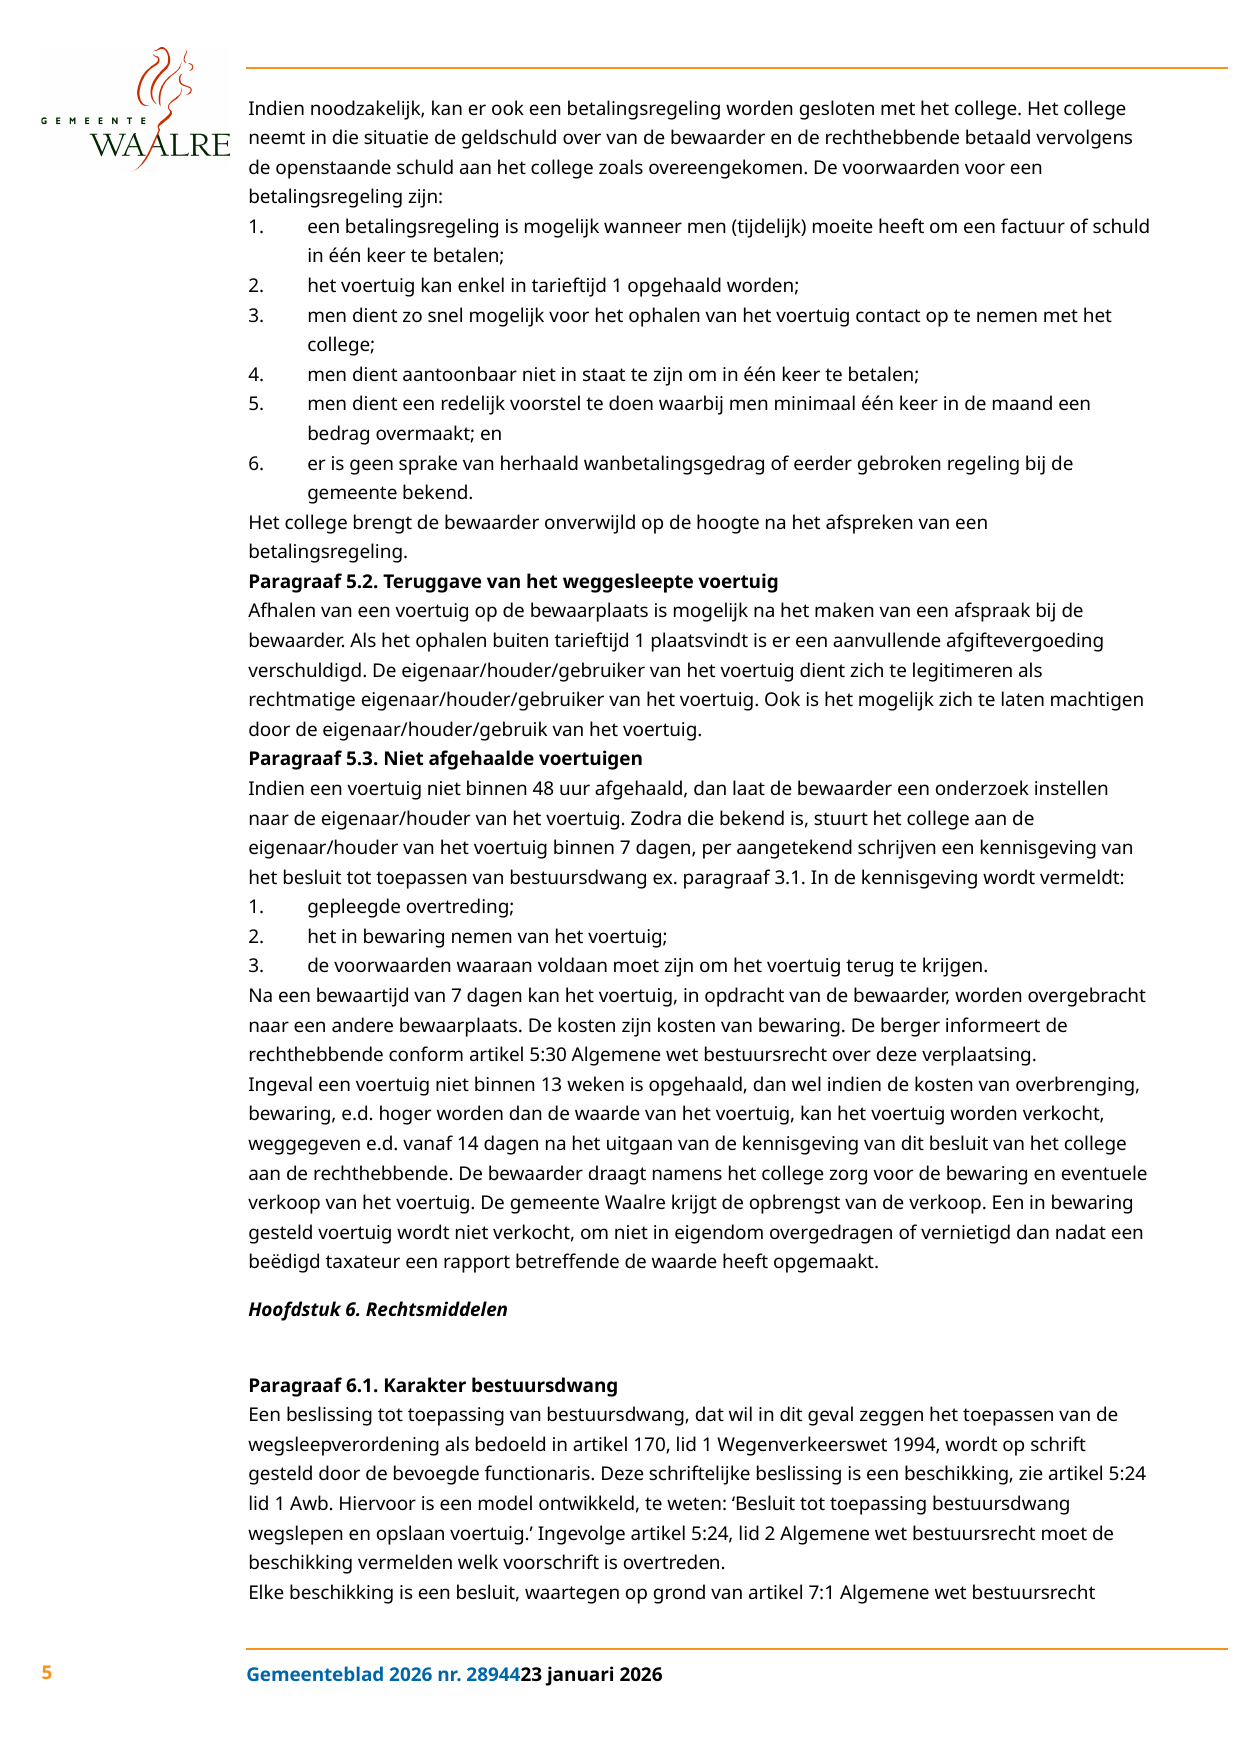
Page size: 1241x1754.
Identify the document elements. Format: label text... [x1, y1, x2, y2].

text Indien een voertuig niet binnen 48 uur afgehaald, dan laat de bewaarder een onderzoek instellen naar de eigenaar/houder van het voertuig. Zodra die bekend is, stuurt het college aan de eigenaar/houder van het voertuig binnen 7 dagen, per aangetekend schrijven een kennisgeving van het besluit tot toepassen van bestuursdwang ex. paragraaf 3.1. In de kennisgeving wordt vermeldt: [248, 775, 1152, 890]
list men dient zo snel mogelijk voor het ophalen van het voertuig contact op te nemen met het college; [248, 302, 1152, 357]
text Ingeval een voertuig niet binnen 13 weken is opgehaald, dan wel indien de kosten van overbrenging, bewaring, e.d. hoger worden dan de waarde van het voertuig, kan het voertuig worden verkocht, weggegeven e.d. vanaf 14 dagen na het uitgaan van de kennisgeving van dit besluit van het college aan de rechthebbende. De bewaarder draagt namens het college zorg voor de bewaring en eventuele verkoop van het voertuig. De gemeente Waalre krijgt de opbrengst van de verkoop. Een in bewaring gesteld voertuig wordt niet verkocht, om niet in eigendom overgedragen of vernietigd dan nadat een beëdigd taxateur een rapport betreffende de waarde heeft opgemaakt. [248, 1071, 1152, 1274]
text Het college brengt de bewaarder onverwijld op de hoogte na het afspreken van een betalingsregeling. [248, 509, 1152, 564]
text Na een bewaartijd van 7 dagen kan het voertuig, in opdracht van de bewaarder, worden overgebracht naar een andere bewaarplaats. De kosten zijn kosten van bewaring. De berger informeert de rechthebbende conform artikel 5:30 Algemene wet bestuursrecht over deze verplaatsing. [248, 982, 1152, 1067]
text Elke beschikking is een besluit, waartegen op grond van artikel 7:1 Algemene wet bestuursrecht [248, 1579, 1152, 1605]
text Indien noodzakelijk, kan er ook een betalingsregeling worden gesloten met het college. Het college neemt in die situatie de geldschuld over van de bewaarder en de rechthebbende betaald vervolgens de openstaande schuld aan het college zoals overeengekomen. De voorwaarden voor een betalingsregeling zijn: [248, 95, 1152, 209]
list het voertuig kan enkel in tarieftijd 1 opgehaald worden; [248, 272, 1152, 298]
list een betalingsregeling is mogelijk wanneer men (tijdelijk) moeite heeft om een factuur of schuld in één keer te betalen; [248, 213, 1152, 268]
text Paragraaf 5.2. Teruggave van het weggesleepte voertuig [248, 568, 1152, 594]
text Afhalen van een voertuig op de bewaarplaats is mogelijk na het maken van een afspraak bij de bewaarder. Als het ophalen buiten tarieftijd 1 plaatsvindt is er een aanvullende afgiftevergoeding verschuldigd. De eigenaar/houder/gebruiker van het voertuig dient zich te legitimeren als rechtmatige eigenaar/houder/gebruiker van het voertuig. Ook is het mogelijk zich te laten machtigen door de eigenaar/houder/gebruik van het voertuig. [248, 598, 1152, 742]
text Paragraaf 5.3. Niet afgehaalde voertuigen [248, 746, 1152, 771]
list men dient aantoonbaar niet in staat te zijn om in één keer te betalen; [248, 361, 1152, 387]
list men dient een redelijk voorstel te doen waarbij men minimaal één keer in de maand een bedrag overmaakt; en [248, 391, 1152, 446]
text Paragraaf 6.1. Karakter bestuursdwang [248, 1372, 1152, 1398]
text Hoofdstuk 6. Rechtsmiddelen [248, 1294, 1152, 1323]
picture [41, 47, 231, 172]
list er is geen sprake van herhaald wanbetalingsgedrag of eerder gebroken regeling bij de gemeente bekend. [248, 450, 1152, 505]
list het in bewaring nemen van het voertuig; [248, 923, 1152, 949]
text Een beslissing tot toepassing van bestuursdwang, dat wil in dit geval zeggen het toepassen van de wegsleepverordening als bedoeld in artikel 170, lid 1 Wegenverkeerswet 1994, wordt op schrift gesteld door de bevoegde functionaris. Deze schriftelijke beslissing is een beschikking, zie artikel 5:24 lid 1 Awb. Hiervoor is een model ontwikkeld, te weten: ‘Besluit tot toepassing bestuursdwang wegslepen en opslaan voertuig.’ Ingevolge artikel 5:24, lid 2 Algemene wet bestuursrecht moet de beschikking vermelden welk voorschrift is overtreden. [248, 1401, 1152, 1575]
list gepleegde overtreding; [248, 893, 1152, 919]
list de voorwaarden waaraan voldaan moet zijn om het voertuig terug te krijgen. [248, 953, 1152, 978]
